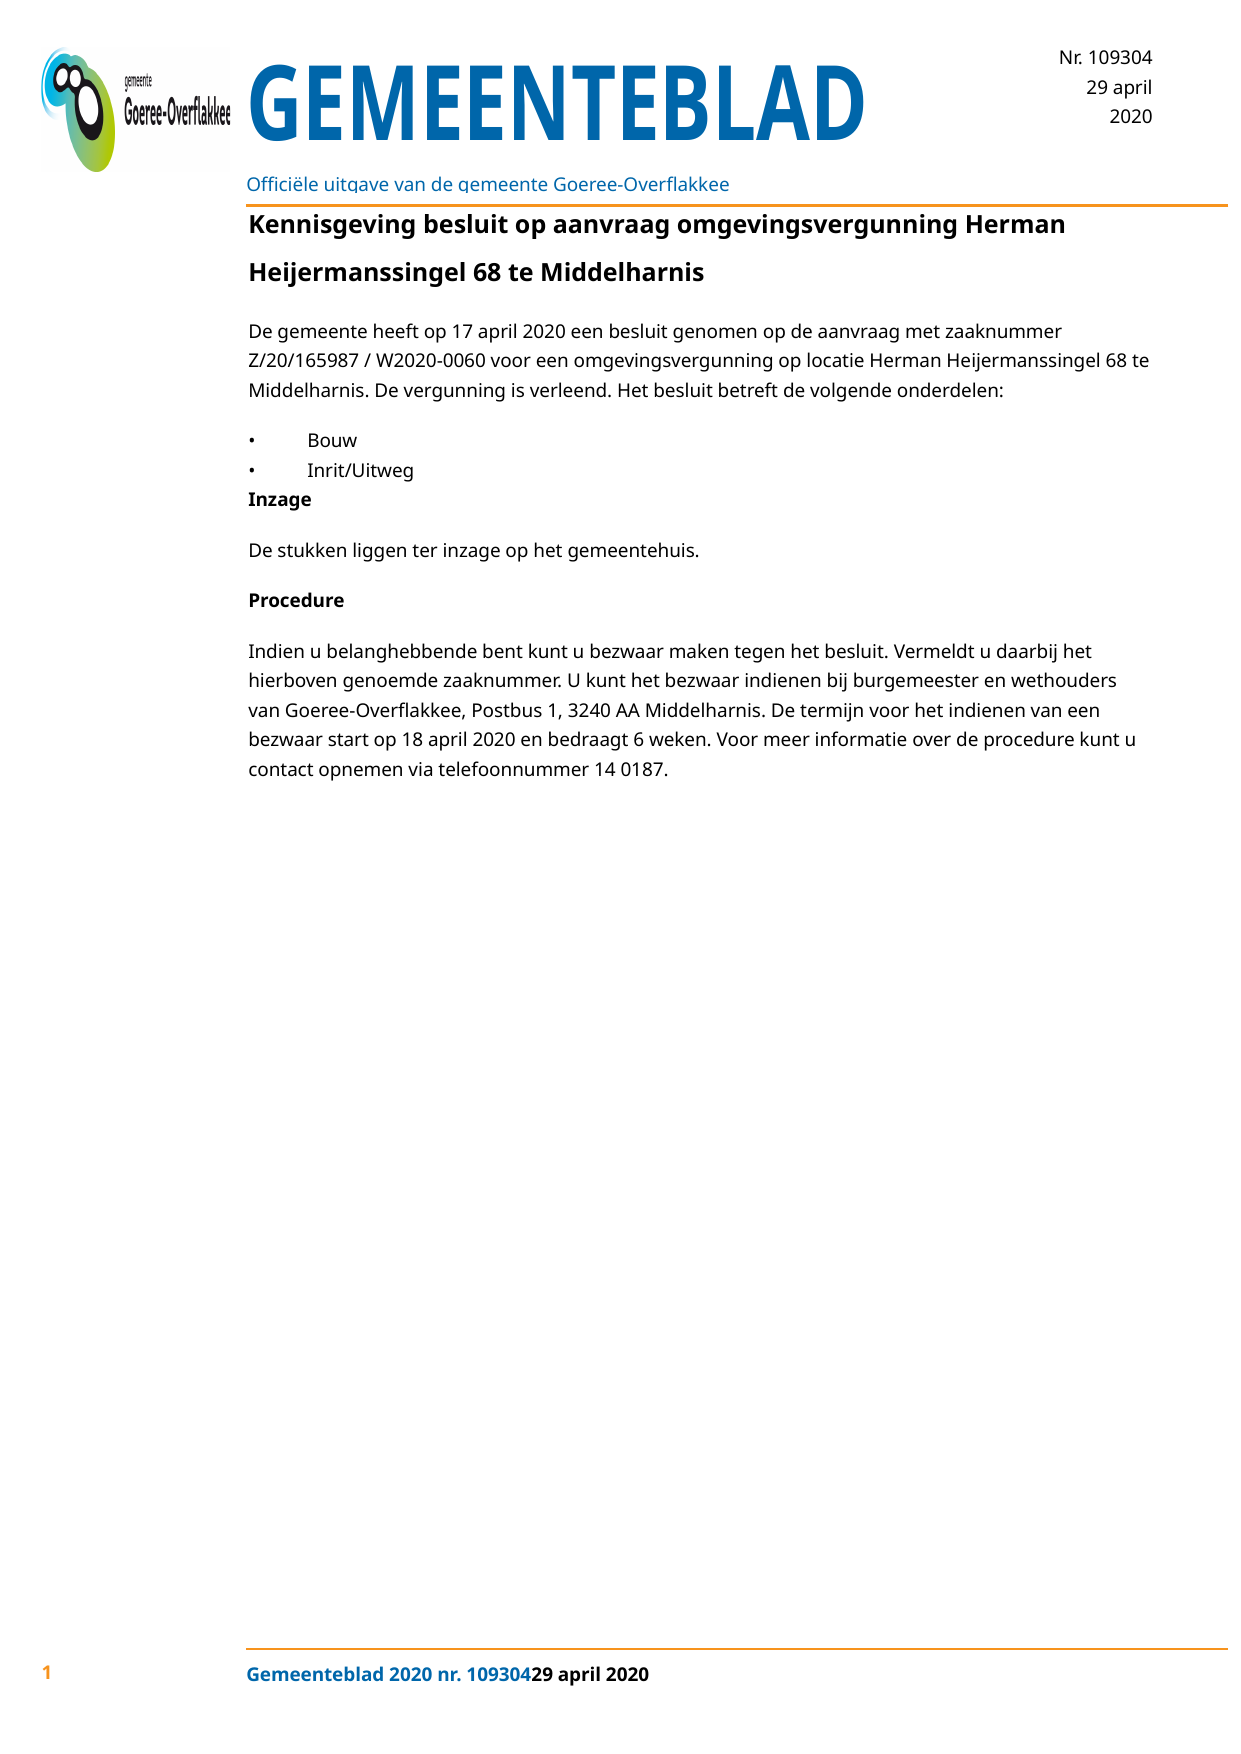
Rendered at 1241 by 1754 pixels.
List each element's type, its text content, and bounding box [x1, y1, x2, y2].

text Kennisgeving besluit op aanvraag omgevingsvergunning Herman Heijermanssingel 68 te Middelharnis [248, 207, 1152, 288]
text De gemeente heeft op 17 april 2020 een besluit genomen op de aanvraag met zaaknummer Z/20/165987 / W2020-0060 voor een omgevingsvergunning op locatie Herman Heijermanssingel 68 te Middelharnis. De vergunning is verleend. Het besluit betreft de volgende onderdelen: [248, 318, 1152, 403]
text Procedure [248, 587, 1152, 613]
picture [41, 47, 231, 172]
text Indien u belanghebbende bent kunt u bezwaar maken tegen het besluit. Vermeldt u daarbij het hierboven genoemde zaaknummer. U kunt het bezwaar indienen bij burgemeester en wethouders van Goeree-Overflakkee, Postbus 1, 3240 AA Middelharnis. De termijn voor het indienen van een bezwaar start op 18 april 2020 en bedraagt 6 weken. Voor meer informatie over de procedure kunt u contact opnemen via telefoonnummer 14 0187. [248, 638, 1152, 782]
text Inzage [248, 487, 1152, 512]
list Inrit/Uitweg [248, 457, 1152, 483]
text De stukken liggen ter inzage op het gemeentehuis. [248, 537, 1152, 563]
list Bouw [248, 427, 1152, 453]
